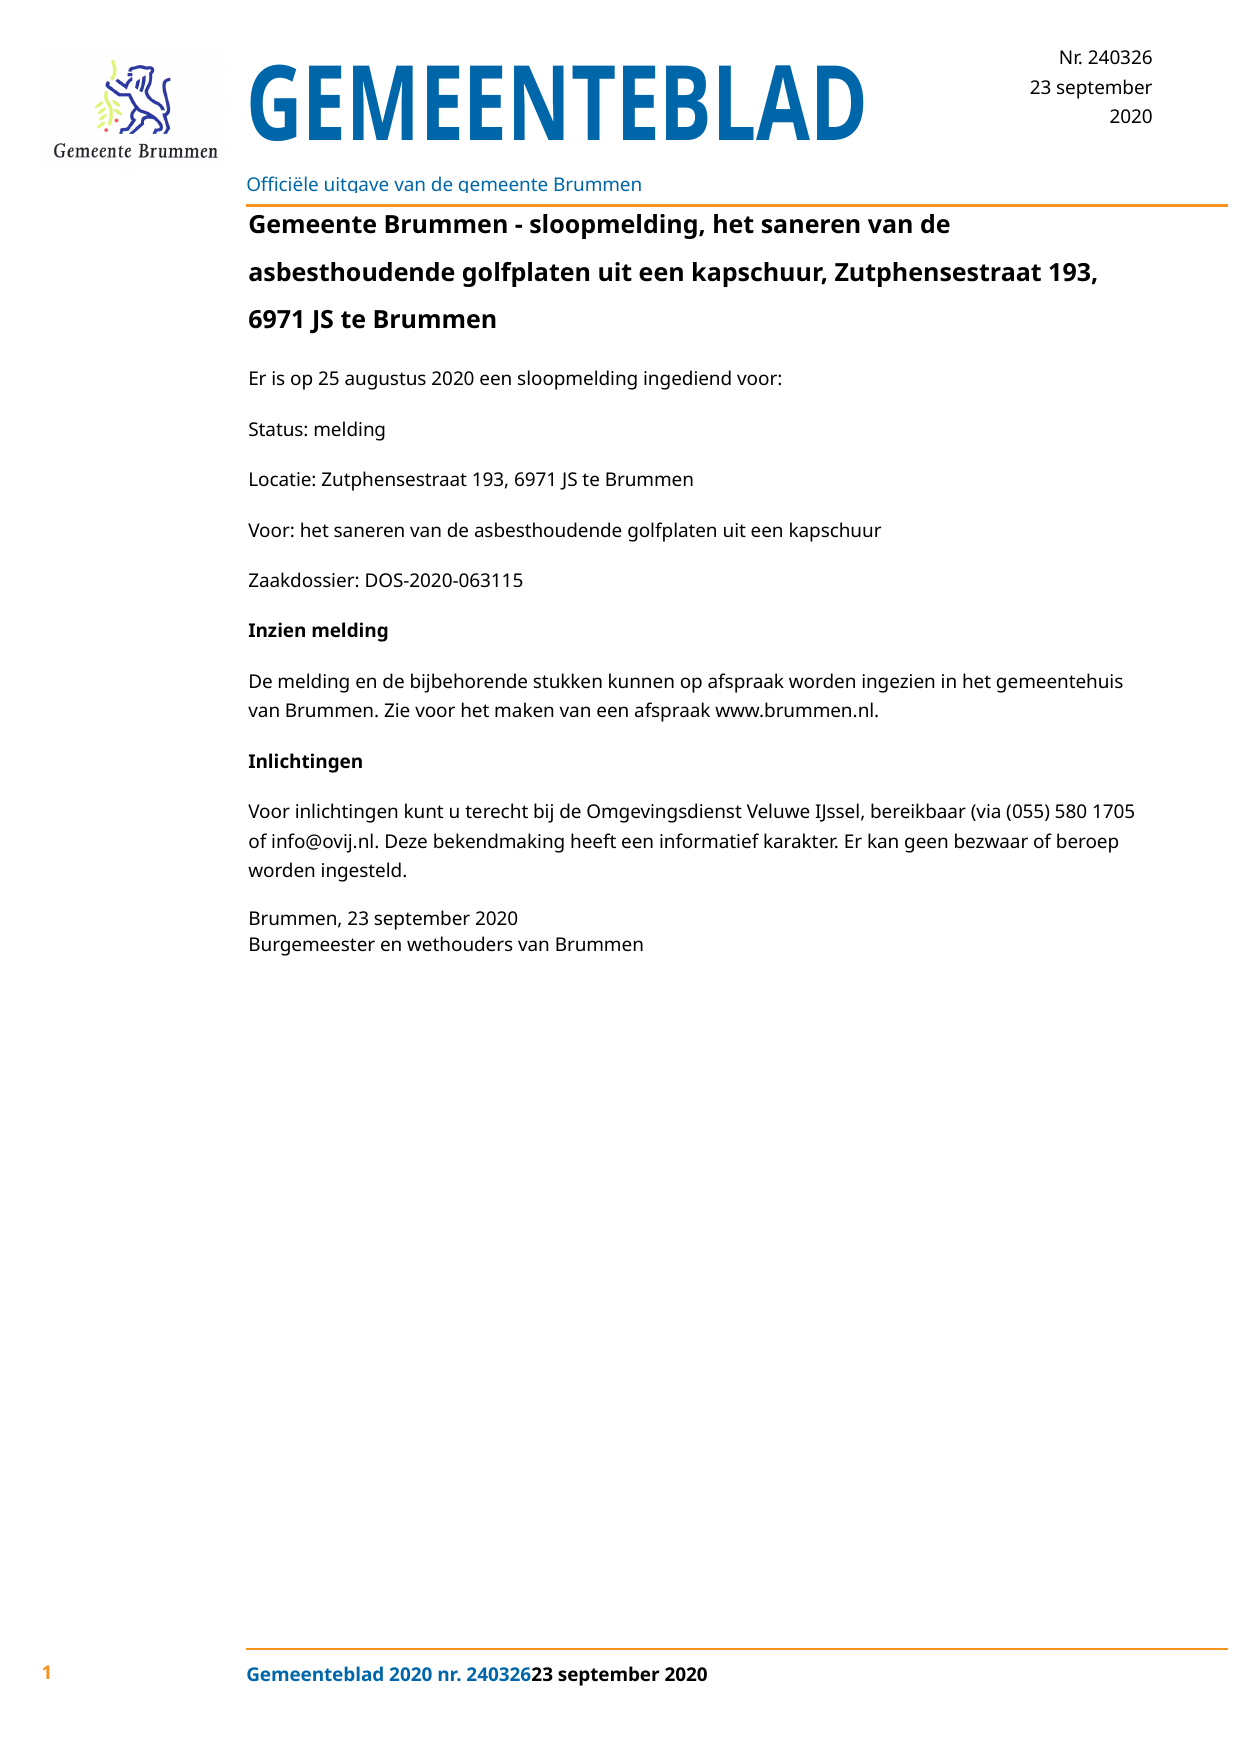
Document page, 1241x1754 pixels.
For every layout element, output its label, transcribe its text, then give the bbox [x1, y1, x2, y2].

text Burgemeester en wethouders van Brummen [248, 931, 1152, 957]
text De melding en de bijbehorende stukken kunnen op afspraak worden ingezien in het gemeentehuis van Brummen. Zie voor het maken van een afspraak www.brummen.nl. [248, 668, 1152, 723]
text Inzien melding [248, 618, 1152, 643]
text Inlichtingen [248, 748, 1152, 774]
text Voor: het saneren van de asbesthoudende golfplaten uit een kapschuur [248, 517, 1152, 542]
text Locatie: Zutphensestraat 193, 6971 JS te Brummen [248, 466, 1152, 492]
picture [41, 47, 231, 172]
text Status: melding [248, 416, 1152, 442]
text Gemeente Brummen - sloopmelding, het saneren van de asbesthoudende golfplaten uit een kapschuur, Zutphensestraat 193, 6971 JS te Brummen [248, 207, 1152, 336]
text Zaakdossier: DOS-2020-063115 [248, 567, 1152, 593]
text Brummen, 23 september 2020 [248, 905, 1152, 931]
text Er is op 25 augustus 2020 een sloopmelding ingediend voor: [248, 366, 1152, 391]
text Voor inlichtingen kunt u terecht bij de Omgevingsdienst Veluwe IJssel, bereikbaar (via (055) 580 1705 of info@ovij.nl. Deze bekendmaking heeft een informatief karakter. Er kan geen bezwaar of beroep worden ingesteld. [248, 798, 1152, 883]
